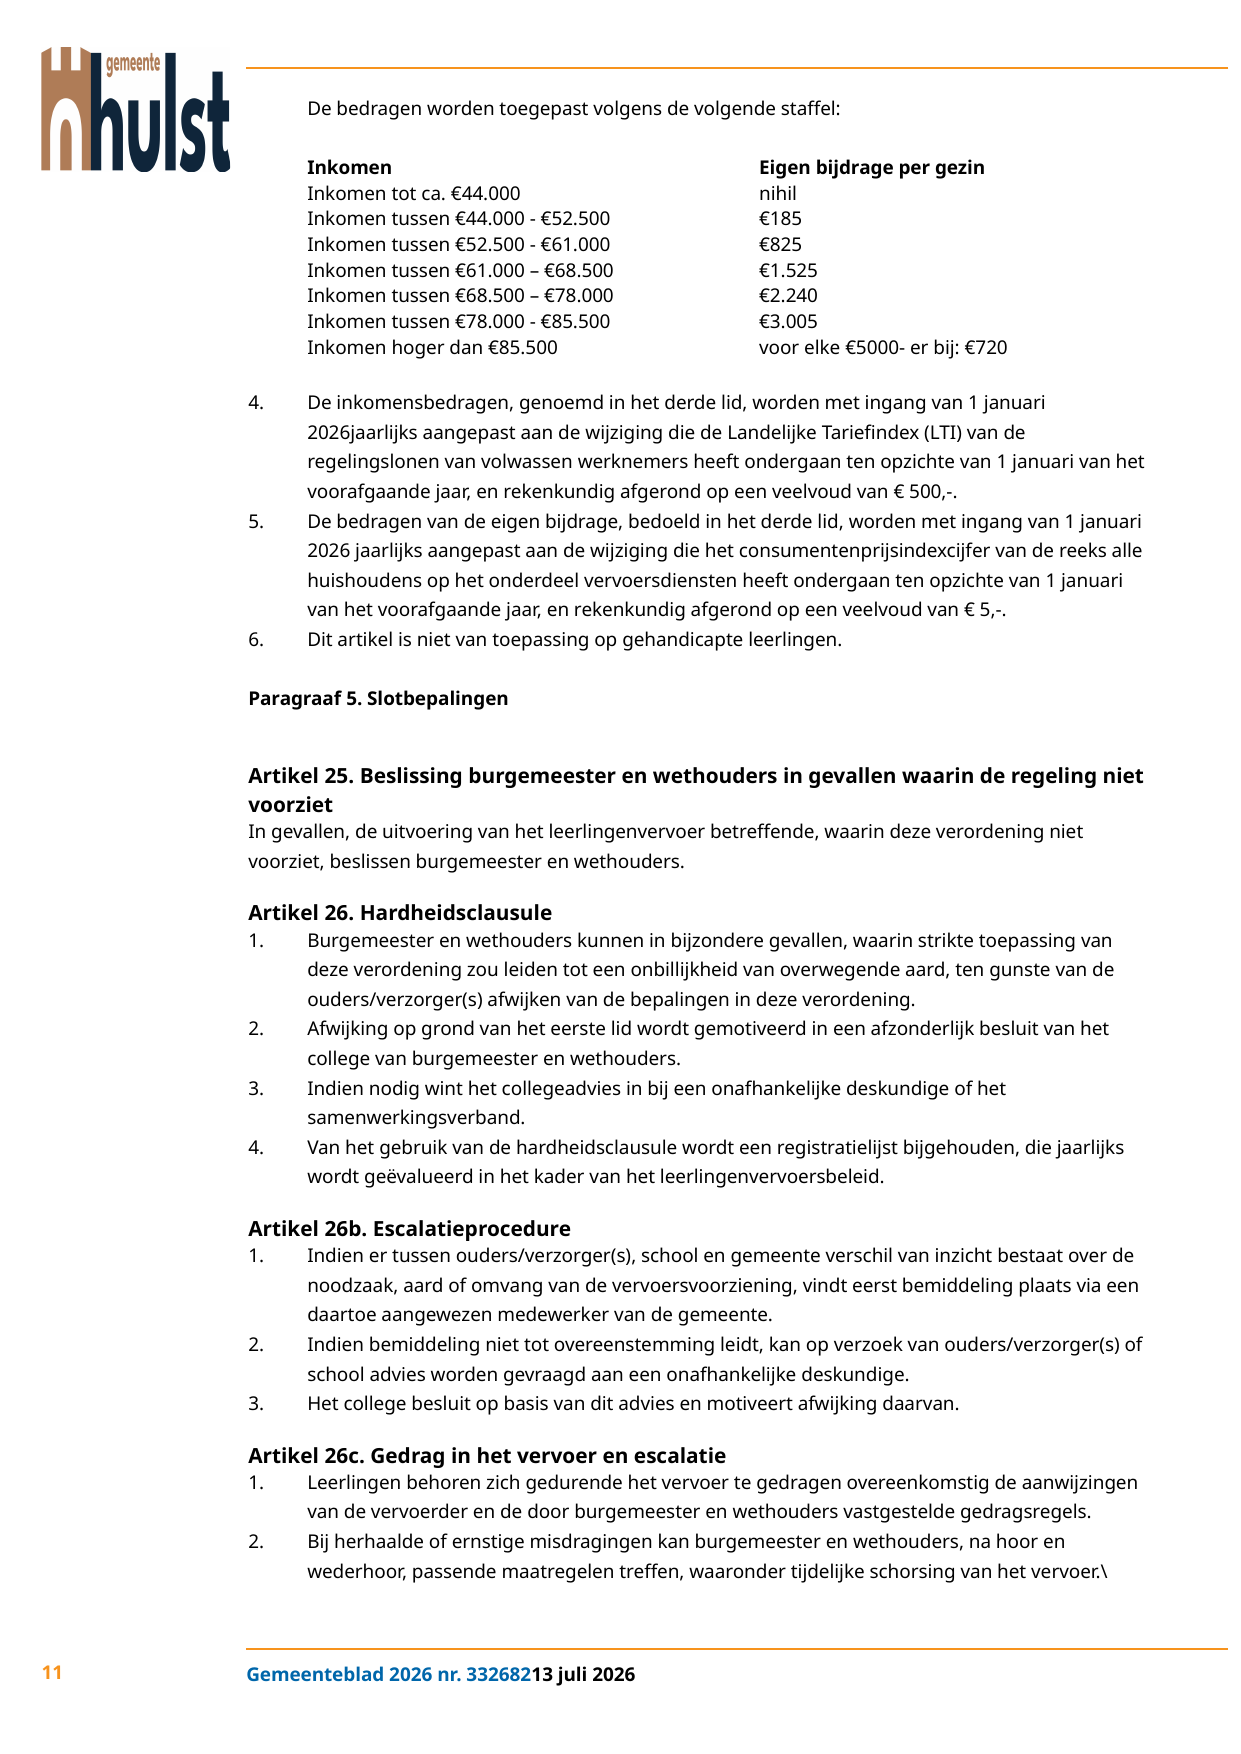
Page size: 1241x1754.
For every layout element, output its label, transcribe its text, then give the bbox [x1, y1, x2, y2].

list De bedragen worden toegepast volgens de volgende staffel: [248, 95, 1152, 121]
list Indien bemiddeling niet tot overeenstemming leidt, kan op verzoek van ouders/verzorger(s) of school advies worden gevraagd aan een onafhankelijke deskundige. [248, 1331, 1152, 1386]
list De bedragen van de eigen bijdrage, bedoeld in het derde lid, worden met ingang van 1 januari 2026 jaarlijks aangepast aan de wijziging die het consumentenprijsindexcijfer van de reeks alle huishoudens op het onderdeel vervoersdiensten heeft ondergaan ten opzichte van 1 januari van het voorafgaande jaar, en rekenkundig afgerond op een veelvoud van € 5,-. [248, 508, 1152, 622]
list De inkomensbedragen, genoemd in het derde lid, worden met ingang van 1 januari 2026jaarlijks aangepast aan de wijziging die de Landelijke Tariefindex (LTI) van de regelingslonen van volwassen werknemers heeft ondergaan ten opzichte van 1 januari van het voorafgaande jaar, en rekenkundig afgerond op een veelvoud van € 500,-. [248, 389, 1152, 504]
table_cell Inkomen tussen €52.500 - €61.000 [307, 231, 759, 257]
text Paragraaf 5. Slotbepalingen [248, 685, 1152, 711]
table_cell Inkomen tussen €44.000 - €52.500 [307, 206, 759, 231]
table_cell voor elke €5000- er bij: €720 [759, 334, 1211, 360]
list Indien nodig wint het collegeadvies in bij een onafhankelijke deskundige of het samenwerkingsverband. [248, 1075, 1152, 1130]
list Van het gebruik van de hardheidsclausule wordt een registratielijst bijgehouden, die jaarlijks wordt geëvalueerd in het kader van het leerlingenvervoersbeleid. [248, 1134, 1152, 1189]
text Artikel 26c. Gedrag in het vervoer en escalatie [248, 1441, 1152, 1469]
table_header Eigen bijdrage per gezin [759, 154, 1211, 180]
table_cell nihil [759, 180, 1211, 206]
table_cell Inkomen tussen €61.000 – €68.500 [307, 257, 759, 283]
table_cell Inkomen tot ca. €44.000 [307, 180, 759, 206]
table_header Inkomen [307, 154, 759, 180]
text Artikel 26. Hardheidsclausule [248, 898, 1152, 927]
table_cell Inkomen tussen €68.500 – €78.000 [307, 283, 759, 308]
table_cell €825 [759, 231, 1211, 257]
list Indien er tussen ouders/verzorger(s), school en gemeente verschil van inzicht bestaat over de noodzaak, aard of omvang van de vervoersvoorziening, vindt eerst bemiddeling plaats via een daartoe aangewezen medewerker van de gemeente. [248, 1242, 1152, 1327]
list Leerlingen behoren zich gedurende het vervoer te gedragen overeenkomstig de aanwijzingen van de vervoerder en de door burgemeester en wethouders vastgestelde gedragsregels. [248, 1469, 1152, 1524]
table_cell €2.240 [759, 283, 1211, 308]
table_cell €1.525 [759, 257, 1211, 283]
picture [41, 47, 231, 172]
text Artikel 26b. Escalatieprocedure [248, 1214, 1152, 1242]
text Artikel 25. Beslissing burgemeester en wethouders in gevallen waarin de regeling niet voorziet [248, 762, 1152, 818]
table_cell €185 [759, 206, 1211, 231]
list Het college besluit op basis van dit advies en motiveert afwijking daarvan. [248, 1390, 1152, 1416]
list Afwijking op grond van het eerste lid wordt gemotiveerd in een afzonderlijk besluit van het college van burgemeester en wethouders. [248, 1016, 1152, 1071]
list Burgemeester en wethouders kunnen in bijzondere gevallen, waarin strikte toepassing van deze verordening zou leiden tot een onbillijkheid van overwegende aard, ten gunste van de ouders/verzorger(s) afwijken van de bepalingen in deze verordening. [248, 927, 1152, 1012]
table_cell Inkomen tussen €78.000 - €85.500 [307, 309, 759, 334]
list Bij herhaalde of ernstige misdragingen kan burgemeester en wethouders, na hoor en wederhoor, passende maatregelen treffen, waaronder tijdelijke schorsing van het vervoer.\ [248, 1528, 1152, 1584]
list Dit artikel is niet van toepassing op gehandicapte leerlingen. [248, 626, 1152, 652]
text In gevallen, de uitvoering van het leerlingenvervoer betreffende, waarin deze verordening niet voorziet, beslissen burgemeester en wethouders. [248, 818, 1152, 874]
table_cell €3.005 [759, 309, 1211, 334]
table_cell Inkomen hoger dan €85.500 [307, 334, 759, 360]
